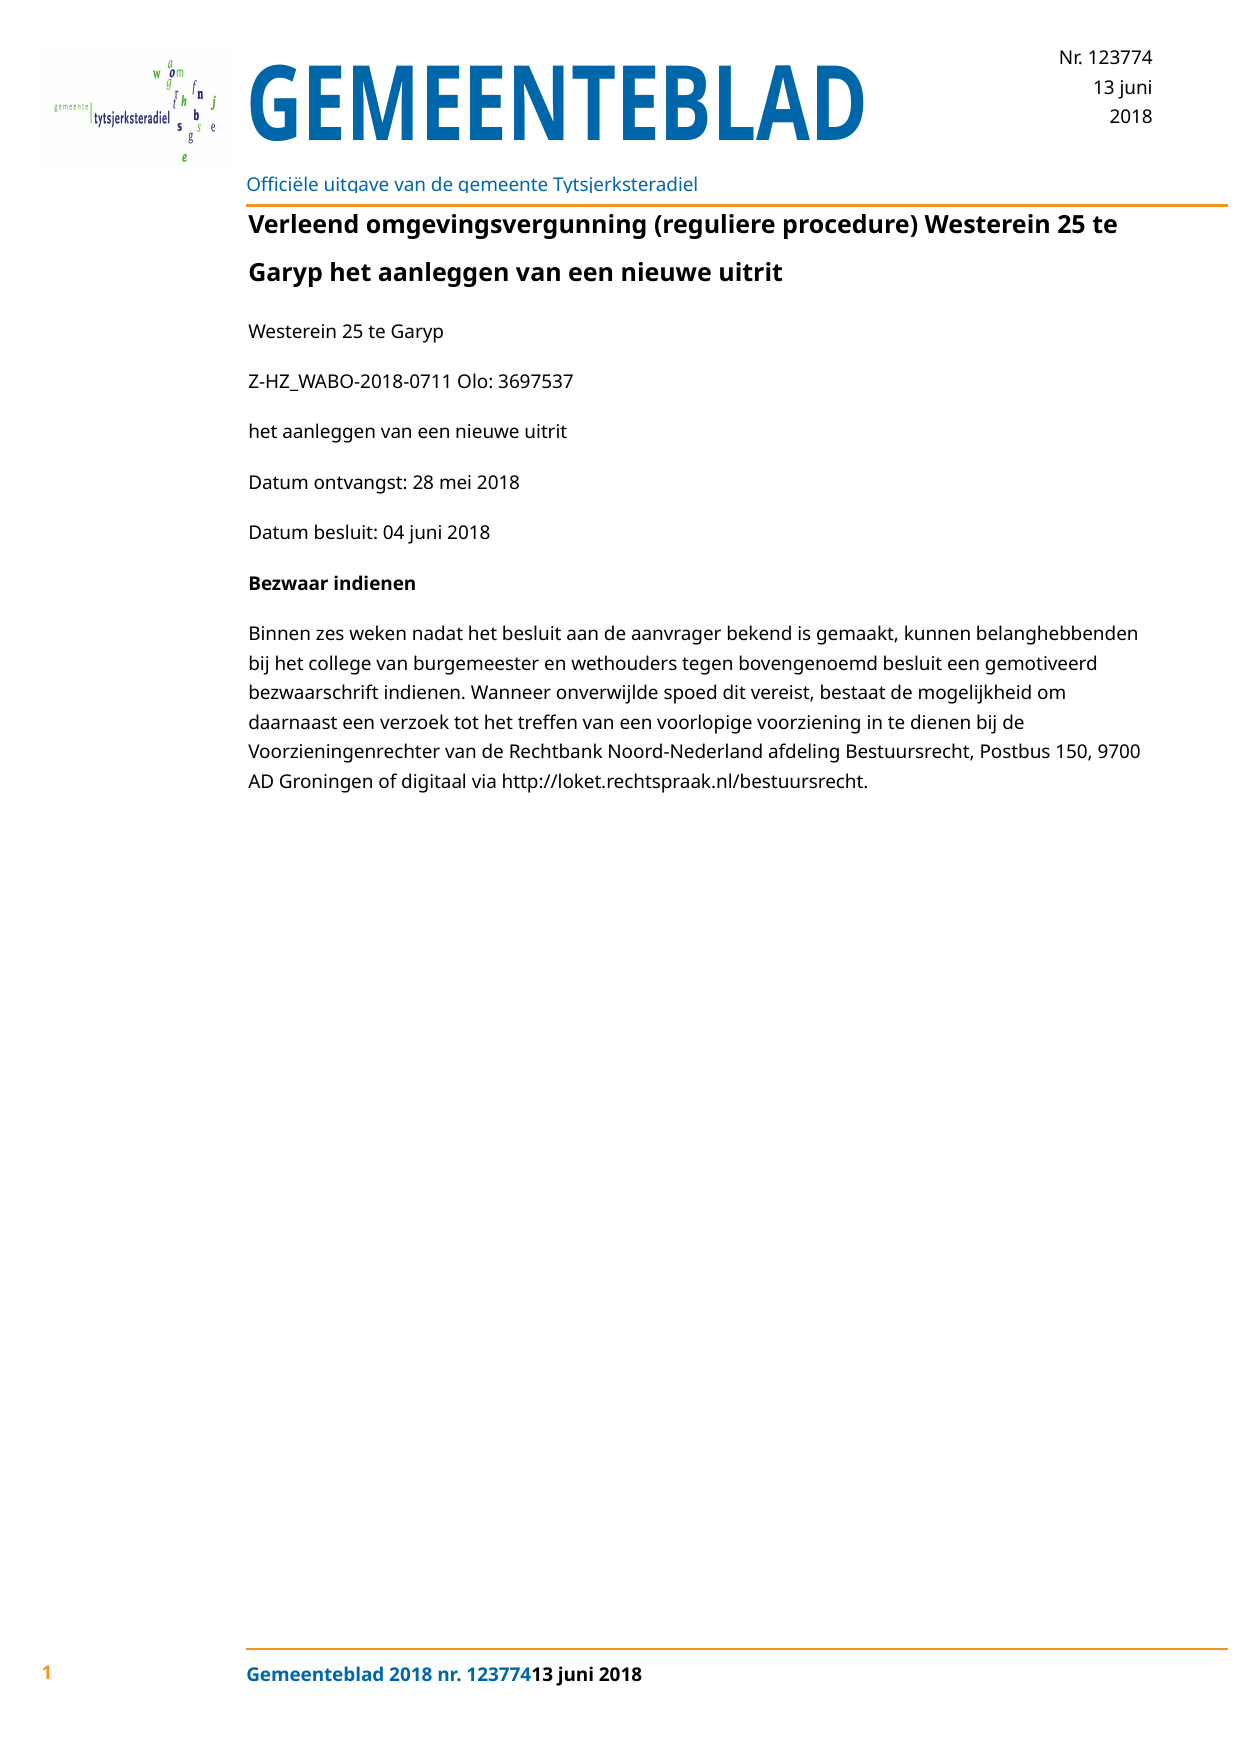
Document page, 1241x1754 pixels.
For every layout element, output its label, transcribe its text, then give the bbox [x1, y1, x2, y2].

text Westerein 25 te Garyp [248, 318, 1152, 344]
text Bezwaar indienen [248, 570, 1152, 596]
picture [41, 47, 231, 172]
text Binnen zes weken nadat het besluit aan de aanvrager bekend is gemaakt, kunnen belanghebbenden bij het college van burgemeester en wethouders tegen bovengenoemd besluit een gemotiveerd bezwaarschrift indienen. Wanneer onverwijlde spoed dit vereist, bestaat de mogelijkheid om daarnaast een verzoek tot het treffen van een voorlopige voorziening in te dienen bij de Voorzieningenrechter van de Rechtbank Noord-Nederland afdeling Bestuursrecht, Postbus 150, 9700 AD Groningen of digitaal via http://loket.rechtspraak.nl/bestuursrecht. [248, 620, 1152, 794]
text het aanleggen van een nieuwe uitrit [248, 419, 1152, 444]
text Datum ontvangst: 28 mei 2018 [248, 469, 1152, 495]
text Datum besluit: 04 juni 2018 [248, 519, 1152, 545]
text Verleend omgevingsvergunning (reguliere procedure) Westerein 25 te Garyp het aanleggen van een nieuwe uitrit [248, 207, 1152, 288]
text Z-HZ_WABO-2018-0711 Olo: 3697537 [248, 368, 1152, 394]
